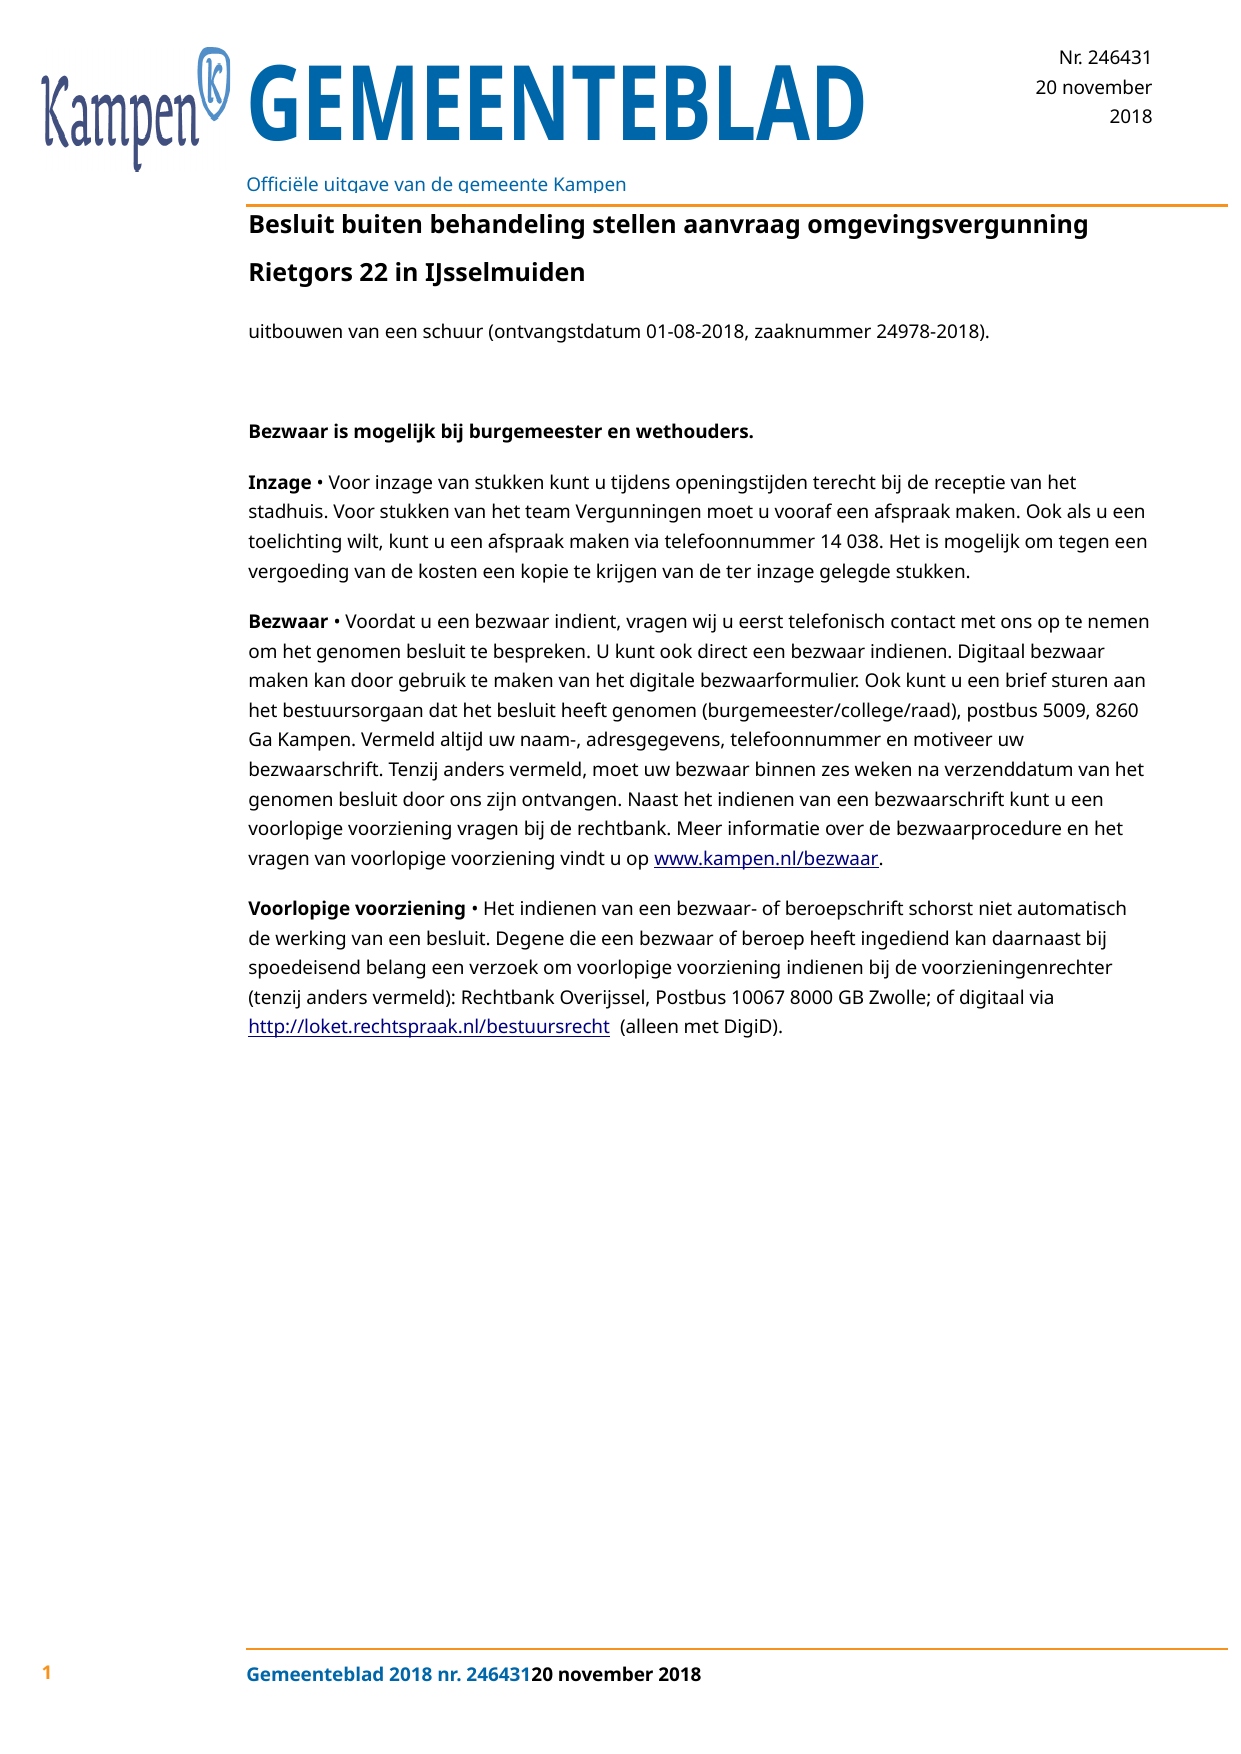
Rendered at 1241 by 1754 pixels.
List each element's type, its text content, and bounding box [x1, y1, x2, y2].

text Voorlopige voorziening • Het indienen van een bezwaar- of beroepschrift schorst niet automatisch de werking van een besluit. Degene die een bezwaar of beroep heeft ingediend kan daarnaast bij spoedeisend belang een verzoek om voorlopige voorziening indienen bij de voorzieningenrechter (tenzij anders vermeld): Rechtbank Overijssel, Postbus 10067 8000 GB Zwolle; of digitaal via http://loket.rechtspraak.nl/bestuursrecht (alleen met DigiD). [248, 895, 1152, 1039]
text Bezwaar is mogelijk bij burgemeester en wethouders. [248, 419, 1152, 444]
text Bezwaar • Voordat u een bezwaar indient, vragen wij u eerst telefonisch contact met ons op te nemen om het genomen besluit te bespreken. U kunt ook direct een bezwaar indienen. Digitaal bezwaar maken kan door gebruik te maken van het digitale bezwaarformulier. Ook kunt u een brief sturen aan het bestuursorgaan dat het besluit heeft genomen (burgemeester/college/raad), postbus 5009, 8260 Ga Kampen. Vermeld altijd uw naam-, adresgegevens, telefoonnummer en motiveer uw bezwaarschrift. Tenzij anders vermeld, moet uw bezwaar binnen zes weken na verzenddatum van het genomen besluit door ons zijn ontvangen. Naast het indienen van een bezwaarschrift kunt u een voorlopige voorziening vragen bij de rechtbank. Meer informatie over de bezwaarprocedure en het vragen van voorlopige voorziening vindt u op www.kampen.nl/bezwaar. [248, 608, 1152, 871]
picture [41, 47, 231, 172]
text Besluit buiten behandeling stellen aanvraag omgevingsvergunning Rietgors 22 in IJsselmuiden [248, 207, 1152, 288]
text uitbouwen van een schuur (ontvangstdatum 01-08-2018, zaaknummer 24978-2018). [248, 318, 1152, 344]
text Inzage • Voor inzage van stukken kunt u tijdens openingstijden terecht bij de receptie van het stadhuis. Voor stukken van het team Vergunningen moet u vooraf een afspraak maken. Ook als u een toelichting wilt, kunt u een afspraak maken via telefoonnummer 14 038. Het is mogelijk om tegen een vergoeding van de kosten een kopie te krijgen van de ter inzage gelegde stukken. [248, 469, 1152, 584]
